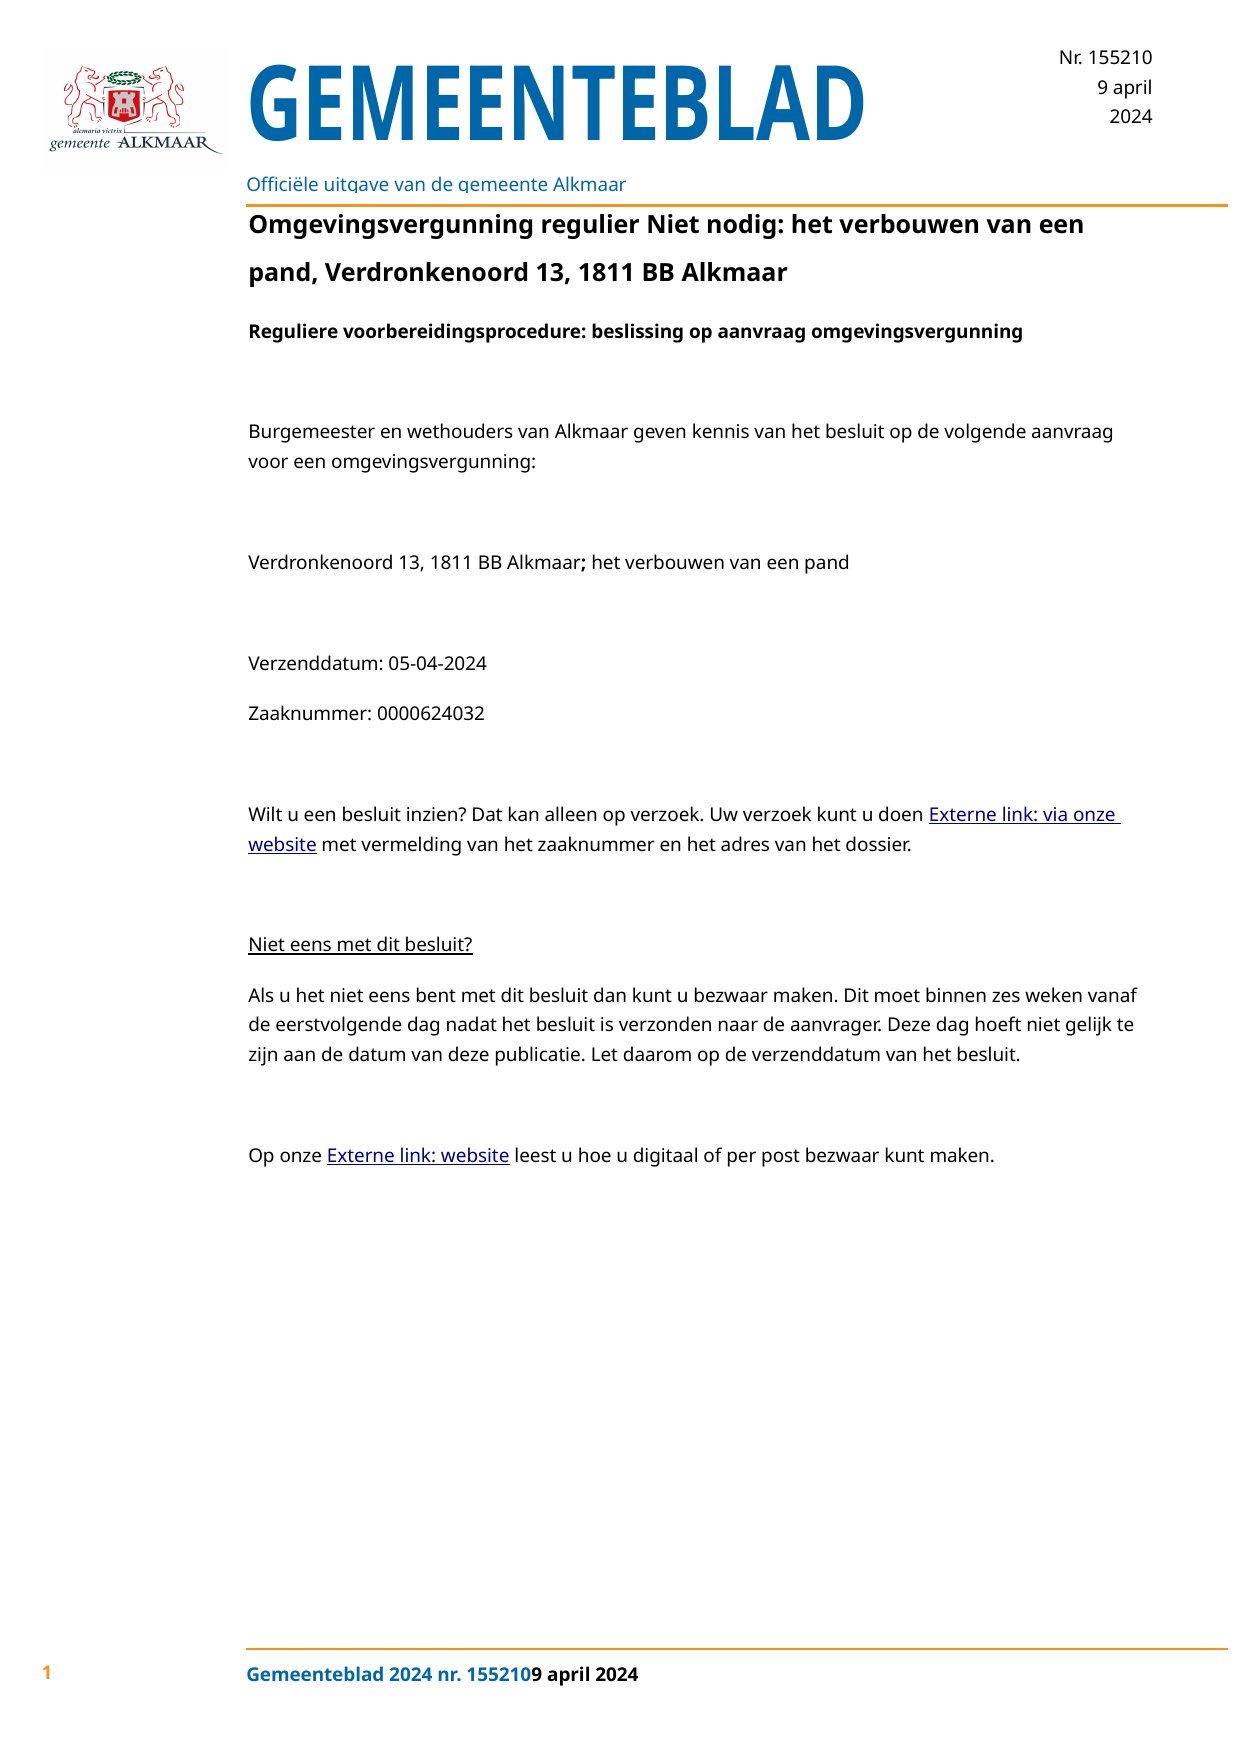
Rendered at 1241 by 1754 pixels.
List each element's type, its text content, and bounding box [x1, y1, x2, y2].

text Omgevingsvergunning regulier Niet nodig: het verbouwen van een pand, Verdronkenoord 13, 1811 BB Alkmaar [248, 207, 1152, 288]
picture [41, 47, 231, 172]
text Reguliere voorbereidingsprocedure: beslissing op aanvraag omgevingsvergunning [248, 318, 1152, 344]
text Niet eens met dit besluit? [248, 932, 1152, 957]
text Wilt u een besluit inzien? Dat kan alleen op verzoek. Uw verzoek kunt u doen Externe link: via onze website met vermelding van het zaaknummer en het adres van het dossier. [248, 801, 1152, 857]
text Zaaknummer: 0000624032 [248, 700, 1152, 726]
text Verzenddatum: 05-04-2024 [248, 650, 1152, 676]
text Burgemeester en wethouders van Alkmaar geven kennis van het besluit op de volgende aanvraag voor een omgevingsvergunning: [248, 419, 1152, 474]
text Verdronkenoord 13, 1811 BB Alkmaar; het verbouwen van een pand [248, 549, 1152, 575]
text Op onze Externe link: website leest u hoe u digitaal of per post bezwaar kunt maken. [248, 1142, 1152, 1168]
text Als u het niet eens bent met dit besluit dan kunt u bezwaar maken. Dit moet binnen zes weken vanaf de eerstvolgende dag nadat het besluit is verzonden naar de aanvrager. Deze dag hoeft niet gelijk te zijn aan de datum van deze publicatie. Let daarom op de verzenddatum van het besluit. [248, 982, 1152, 1067]
